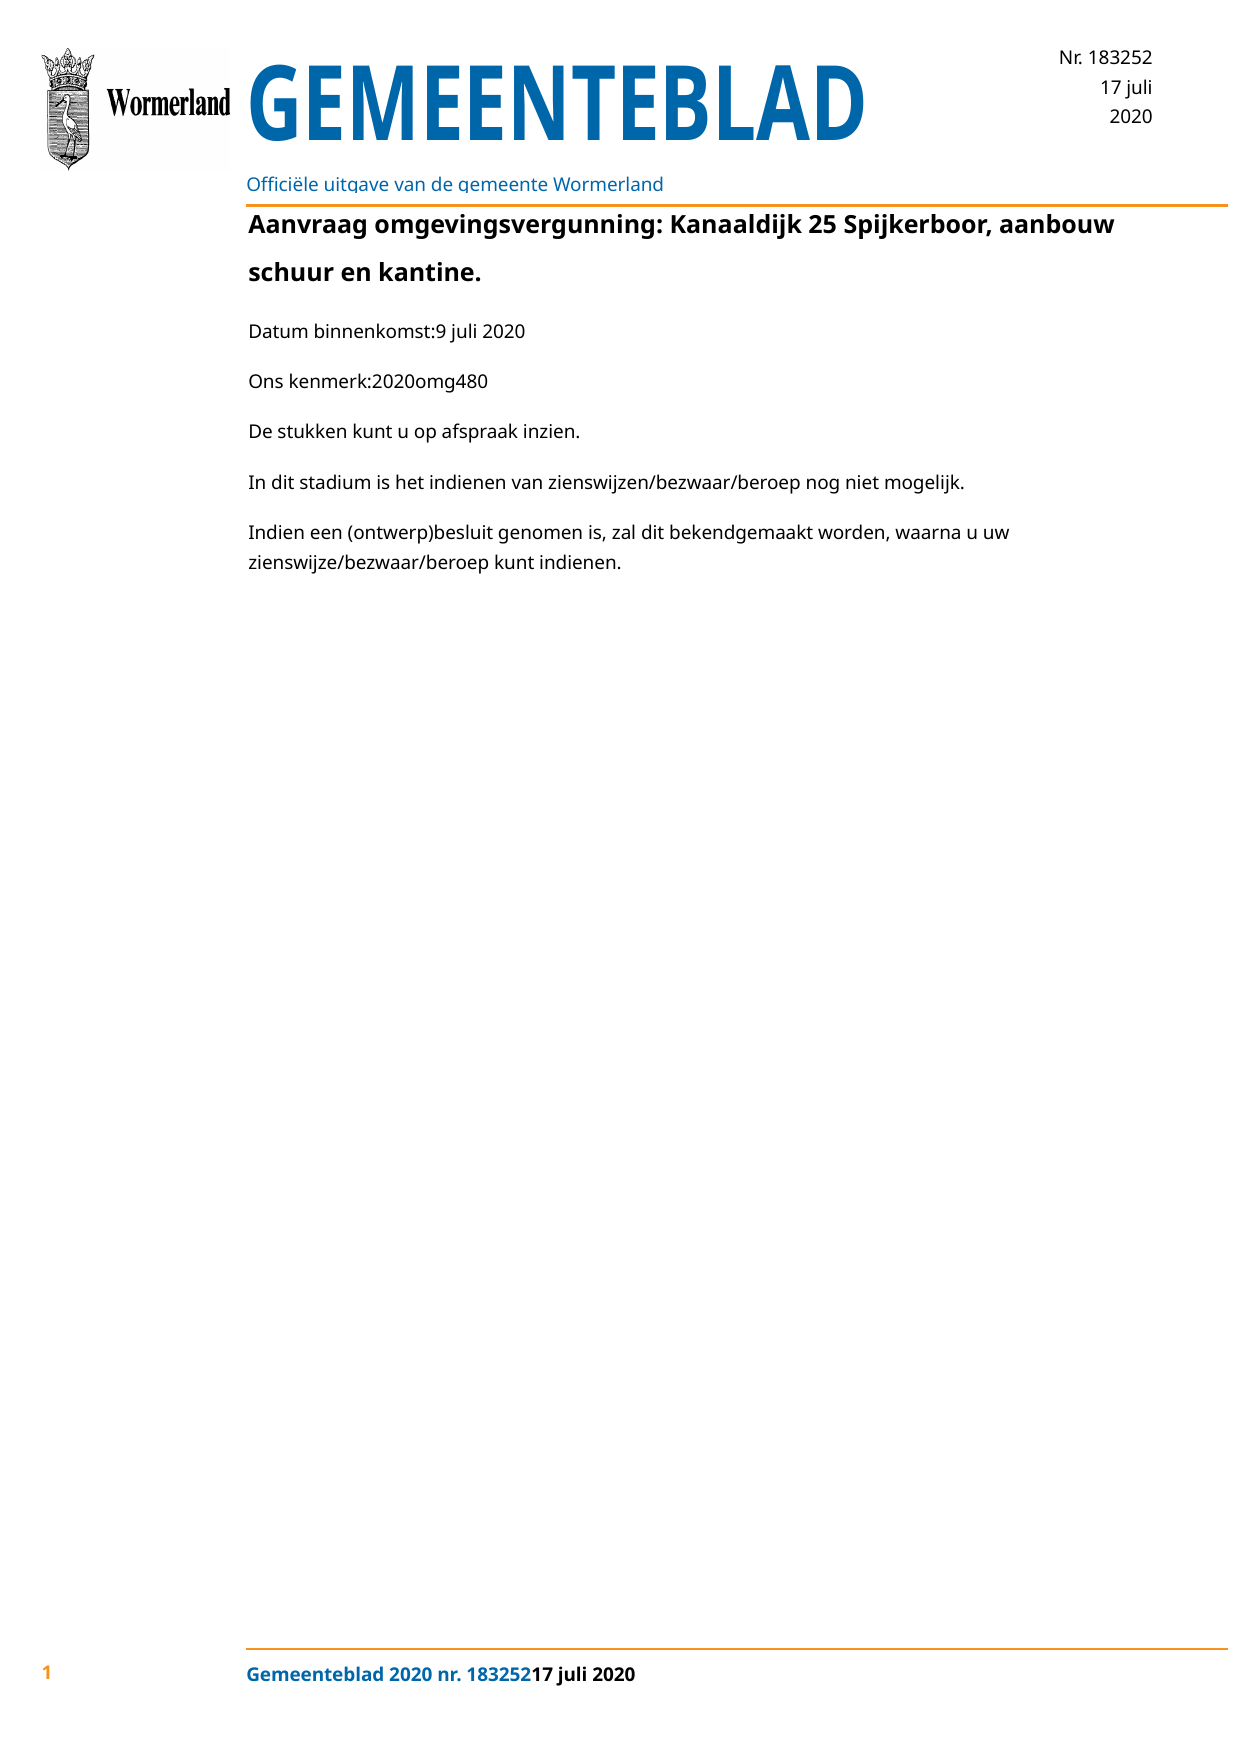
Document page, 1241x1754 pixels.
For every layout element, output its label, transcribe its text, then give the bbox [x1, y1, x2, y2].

text Indien een (ontwerp)besluit genomen is, zal dit bekendgemaakt worden, waarna u uw zienswijze/bezwaar/beroep kunt indienen. [248, 519, 1152, 575]
text Aanvraag omgevingsvergunning: Kanaaldijk 25 Spijkerboor, aanbouw schuur en kantine. [248, 207, 1152, 288]
text Ons kenmerk:2020omg480 [248, 368, 1152, 394]
picture [41, 47, 231, 172]
text In dit stadium is het indienen van zienswijzen/bezwaar/beroep nog niet mogelijk. [248, 469, 1152, 495]
text De stukken kunt u op afspraak inzien. [248, 419, 1152, 444]
text Datum binnenkomst:9 juli 2020 [248, 318, 1152, 344]
